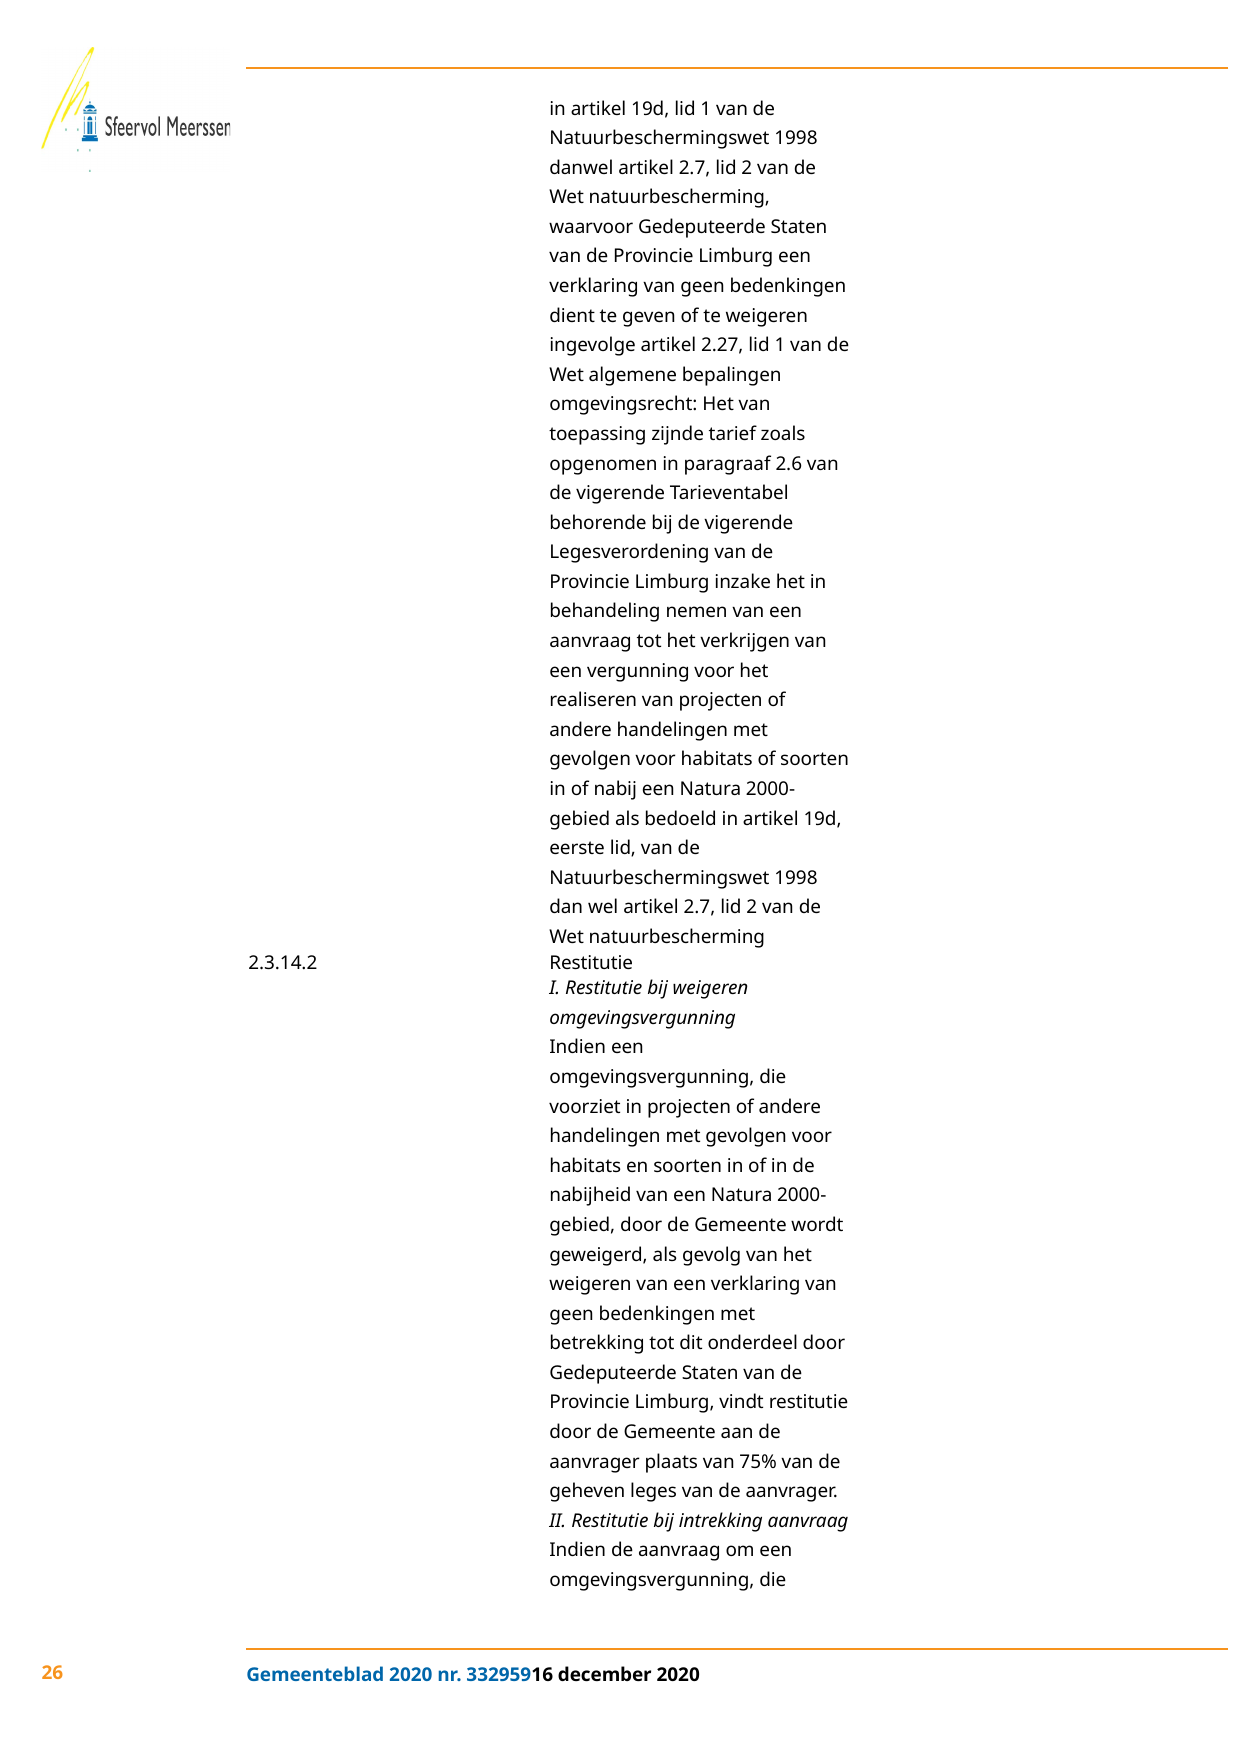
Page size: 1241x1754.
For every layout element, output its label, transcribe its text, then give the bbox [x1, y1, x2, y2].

table_cell Restitutie [549, 949, 850, 974]
table_cell 2.3.14.2 [248, 949, 549, 974]
table_cell in artikel 19d, lid 1 van de Natuurbeschermingswet 1998 danwel artikel 2.7, lid 2 van de Wet natuurbescherming, waarvoor Gedeputeerde Staten van de Provincie Limburg een verklaring van geen bedenkingen dient te geven of te weigeren ingevolge artikel 2.27, lid 1 van de Wet algemene bepalingen omgevingsrecht: Het van toepassing zijnde tarief zoals opgenomen in paragraaf 2.6 van de vigerende Tarieventabel behorende bij de vigerende Legesverordening van de Provincie Limburg inzake het in behandeling nemen van een aanvraag tot het verkrijgen van een vergunning voor het realiseren van projecten of andere handelingen met gevolgen voor habitats of soorten in of nabij een Natura 2000-gebied als bedoeld in artikel 19d, eerste lid, van de Natuurbeschermingswet 1998 dan wel artikel 2.7, lid 2 van de Wet natuurbescherming [549, 95, 850, 949]
table_cell [850, 949, 1152, 974]
table_cell [850, 975, 1152, 1592]
table_cell [248, 975, 549, 1592]
picture [41, 47, 231, 172]
table_cell [850, 95, 1152, 949]
table_cell I. Restitutie bij weigeren omgevingsvergunning Indien een omgevingsvergunning, die voorziet in projecten of andere handelingen met gevolgen voor habitats en soorten in of in de nabijheid van een Natura 2000-gebied, door de Gemeente wordt geweigerd, als gevolg van het weigeren van een verklaring van geen bedenkingen met betrekking tot dit onderdeel door Gedeputeerde Staten van de Provincie Limburg, vindt restitutie door de Gemeente aan de aanvrager plaats van 75% van de geheven leges van de aanvrager. II. Restitutie bij intrekking aanvraag Indien de aanvraag om een omgevingsvergunning, die [549, 975, 850, 1592]
table_cell [248, 95, 549, 949]
